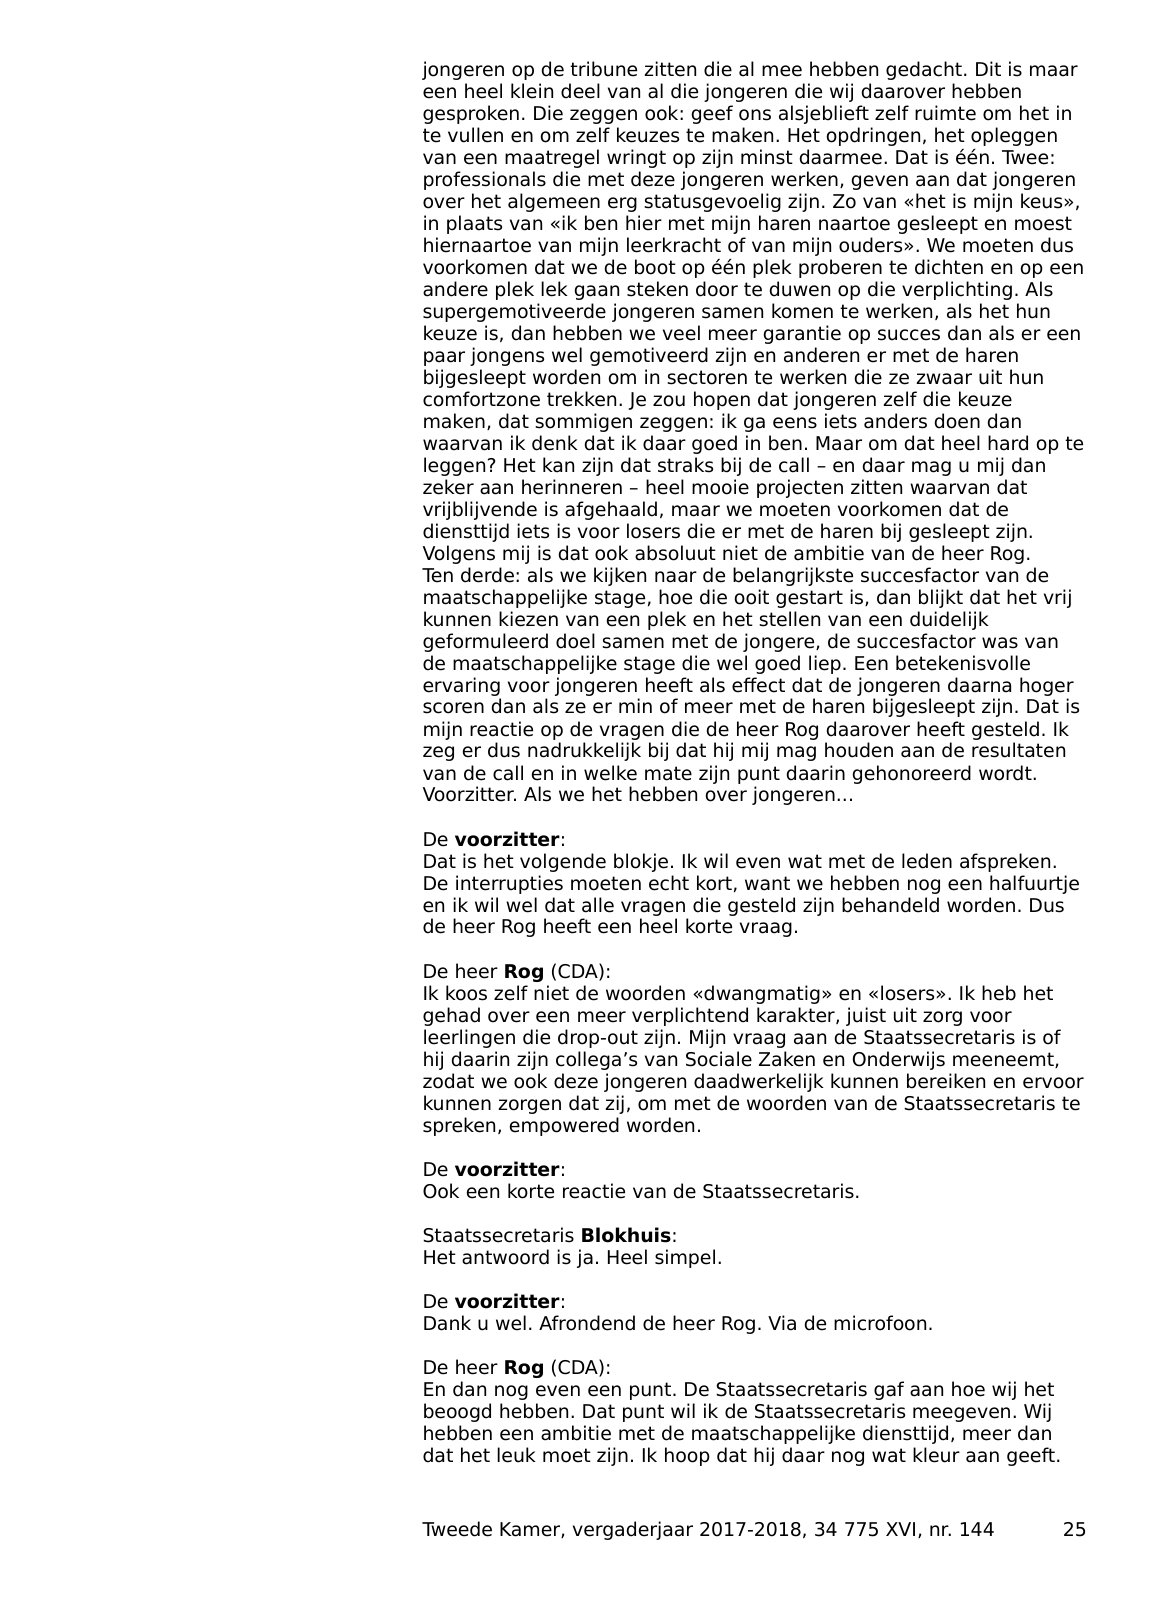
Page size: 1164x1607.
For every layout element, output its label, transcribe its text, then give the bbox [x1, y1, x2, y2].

text Dat is het volgende blokje. Ik wil even wat met de leden afspreken. De interrupties moeten echt kort, want we hebben nog een halfuurtje en ik wil wel dat alle vragen die gesteld zijn behandeld worden. Dus de heer Rog heeft een heel korte vraag. [422, 851, 1087, 938]
text Het antwoord is ja. Heel simpel. [422, 1247, 1087, 1269]
text Dank u wel. Afrondend de heer Rog. Via de microfoon. [422, 1313, 1087, 1335]
text De heer Rog (CDA): [422, 1357, 1087, 1379]
text Staatssecretaris Blokhuis: [422, 1225, 1087, 1247]
text En dan nog even een punt. De Staatssecretaris gaf aan hoe wij het beoogd hebben. Dat punt wil ik de Staatssecretaris meegeven. Wij hebben een ambitie met de maatschappelijke diensttijd, meer dan dat het leuk moet zijn. Ik hoop dat hij daar nog wat kleur aan geeft. [422, 1379, 1087, 1467]
text jongeren op de tribune zitten die al mee hebben gedacht. Dit is maar een heel klein deel van al die jongeren die wij daarover hebben gesproken. Die zeggen ook: geef ons alsjeblieft zelf ruimte om het in te vullen en om zelf keuzes te maken. Het opdringen, het opleggen van een maatregel wringt op zijn minst daarmee. Dat is één. Twee: professionals die met deze jongeren werken, geven aan dat jongeren over het algemeen erg statusgevoelig zijn. Zo van «het is mijn keus», in plaats van «ik ben hier met mijn haren naartoe gesleept en moest hiernaartoe van mijn leerkracht of van mijn ouders». We moeten dus voorkomen dat we de boot op één plek proberen te dichten en op een andere plek lek gaan steken door te duwen op die verplichting. Als supergemotiveerde jongeren samen komen te werken, als het hun keuze is, dan hebben we veel meer garantie op succes dan als er een paar jongens wel gemotiveerd zijn en anderen er met de haren bijgesleept worden om in sectoren te werken die ze zwaar uit hun comfortzone trekken. Je zou hopen dat jongeren zelf die keuze maken, dat sommigen zeggen: ik ga eens iets anders doen dan waarvan ik denk dat ik daar goed in ben. Maar om dat heel hard op te leggen? Het kan zijn dat straks bij de call – en daar mag u mij dan zeker aan herinneren – heel mooie projecten zitten waarvan dat vrijblijvende is afgehaald, maar we moeten voorkomen dat de diensttijd iets is voor losers die er met de haren bij gesleept zijn. Volgens mij is dat ook absoluut niet de ambitie van de heer Rog. [422, 59, 1087, 564]
text Ik koos zelf niet de woorden «dwangmatig» en «losers». Ik heb het gehad over een meer verplichtend karakter, juist uit zorg voor leerlingen die drop-out zijn. Mijn vraag aan de Staatssecretaris is of hij daarin zijn collega’s van Sociale Zaken en Onderwijs meeneemt, zodat we ook deze jongeren daadwerkelijk kunnen bereiken en ervoor kunnen zorgen dat zij, om met de woorden van de Staatssecretaris te spreken, empowered worden. [422, 983, 1087, 1136]
text De voorzitter: [422, 828, 1087, 851]
text Ook een korte reactie van de Staatssecretaris. [422, 1181, 1087, 1203]
text De voorzitter: [422, 1291, 1087, 1313]
text Ten derde: als we kijken naar de belangrijkste succesfactor van de maatschappelijke stage, hoe die ooit gestart is, dan blijkt dat het vrij kunnen kiezen van een plek en het stellen van een duidelijk geformuleerd doel samen met de jongere, de succesfactor was van de maatschappelijke stage die wel goed liep. Een betekenisvolle ervaring voor jongeren heeft als effect dat de jongeren daarna hoger scoren dan als ze er min of meer met de haren bijgesleept zijn. Dat is mijn reactie op de vragen die de heer Rog daarover heeft gesteld. Ik zeg er dus nadrukkelijk bij dat hij mij mag houden aan de resultaten van de call en in welke mate zijn punt daarin gehonoreerd wordt. [422, 564, 1087, 784]
text De heer Rog (CDA): [422, 961, 1087, 983]
text De voorzitter: [422, 1159, 1087, 1181]
text Voorzitter. Als we het hebben over jongeren... [422, 784, 1087, 806]
